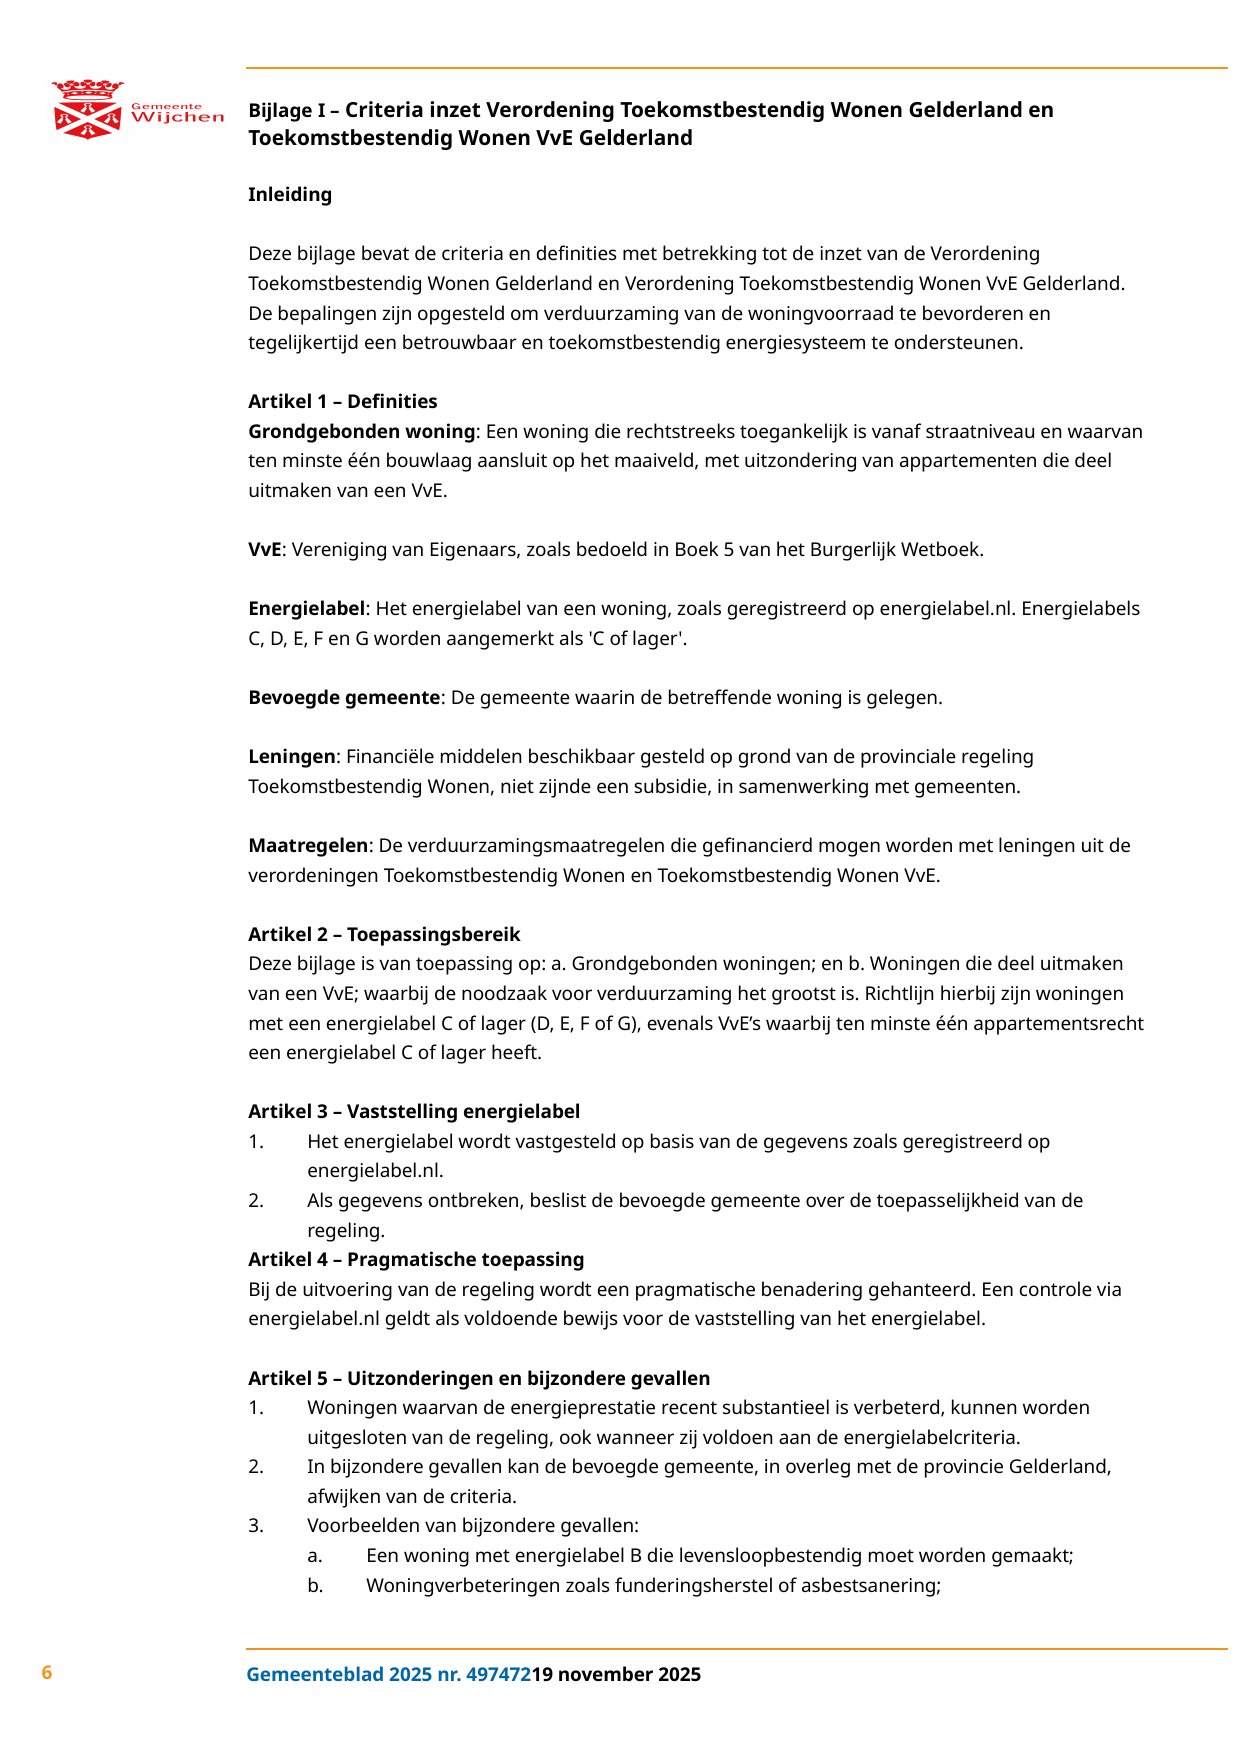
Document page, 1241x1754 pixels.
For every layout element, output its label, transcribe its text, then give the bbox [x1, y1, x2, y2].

text Maatregelen: De verduurzamingsmaatregelen die gefinancierd mogen worden met leningen uit de verordeningen Toekomstbestendig Wonen en Toekomstbestendig Wonen VvE. [248, 832, 1152, 887]
list Een woning met energielabel B die levensloopbestendig moet worden gemaakt; [307, 1542, 1152, 1568]
text Grondgebonden woning: Een woning die rechtstreeks toegankelijk is vanaf straatniveau en waarvan ten minste één bouwlaag aansluit op het maaiveld, met uitzondering van appartementen die deel uitmaken van een VvE. [248, 418, 1152, 503]
text Artikel 1 – Definities [248, 388, 1152, 414]
text Deze bijlage bevat de criteria en definities met betrekking tot de inzet van de Verordening Toekomstbestendig Wonen Gelderland en Verordening Toekomstbestendig Wonen VvE Gelderland. De bepalingen zijn opgesteld om verduurzaming van de woningvoorraad te bevorderen en tegelijkertijd een betrouwbaar en toekomstbestendig energiesysteem te ondersteunen. [248, 241, 1152, 355]
text Artikel 3 – Vaststelling energielabel [248, 1098, 1152, 1124]
text Artikel 5 – Uitzonderingen en bijzondere gevallen [248, 1365, 1152, 1390]
text Artikel 4 – Pragmatische toepassing [248, 1246, 1152, 1272]
text Artikel 2 – Toepassingsbereik [248, 921, 1152, 947]
text Energielabel: Het energielabel van een woning, zoals geregistreerd op energielabel.nl. Energielabels C, D, E, F en G worden aangemerkt als 'C of lager'. [248, 596, 1152, 651]
list Als gegevens ontbreken, beslist de bevoegde gemeente over de toepasselijkheid van de regeling. [248, 1187, 1152, 1242]
text VvE: Vereniging van Eigenaars, zoals bedoeld in Boek 5 van het Burgerlijk Wetboek. [248, 536, 1152, 562]
list Voorbeelden van bijzondere gevallen: [248, 1513, 1152, 1538]
picture [41, 47, 231, 172]
list In bijzondere gevallen kan de bevoegde gemeente, in overleg met de provincie Gelderland, afwijken van de criteria. [248, 1453, 1152, 1509]
list Woningen waarvan de energieprestatie recent substantieel is verbeterd, kunnen worden uitgesloten van de regeling, ook wanneer zij voldoen aan de energielabelcriteria. [248, 1394, 1152, 1449]
text Deze bijlage is van toepassing op: a. Grondgebonden woningen; en b. Woningen die deel uitmaken van een VvE; waarbij de noodzaak voor verduurzaming het grootst is. Richtlijn hierbij zijn woningen met een energielabel C of lager (D, E, F of G), evenals VvE’s waarbij ten minste één appartementsrecht een energielabel C of lager heeft. [248, 951, 1152, 1065]
text Bevoegde gemeente: De gemeente waarin de betreffende woning is gelegen. [248, 684, 1152, 710]
text Bijlage I – Criteria inzet Verordening Toekomstbestendig Wonen Gelderland en Toekomstbestendig Wonen VvE Gelderland [248, 95, 1152, 152]
list Het energielabel wordt vastgesteld op basis van de gegevens zoals geregistreerd op energielabel.nl. [248, 1128, 1152, 1183]
text Leningen: Financiële middelen beschikbaar gesteld op grond van de provinciale regeling Toekomstbestendig Wonen, niet zijnde een subsidie, in samenwerking met gemeenten. [248, 743, 1152, 799]
text Inleiding [248, 181, 1152, 207]
list Woningverbeteringen zoals funderingsherstel of asbestsanering; [307, 1572, 1152, 1597]
text Bij de uitvoering van de regeling wordt een pragmatische benadering gehanteerd. Een controle via energielabel.nl geldt als voldoende bewijs voor de vaststelling van het energielabel. [248, 1276, 1152, 1331]
